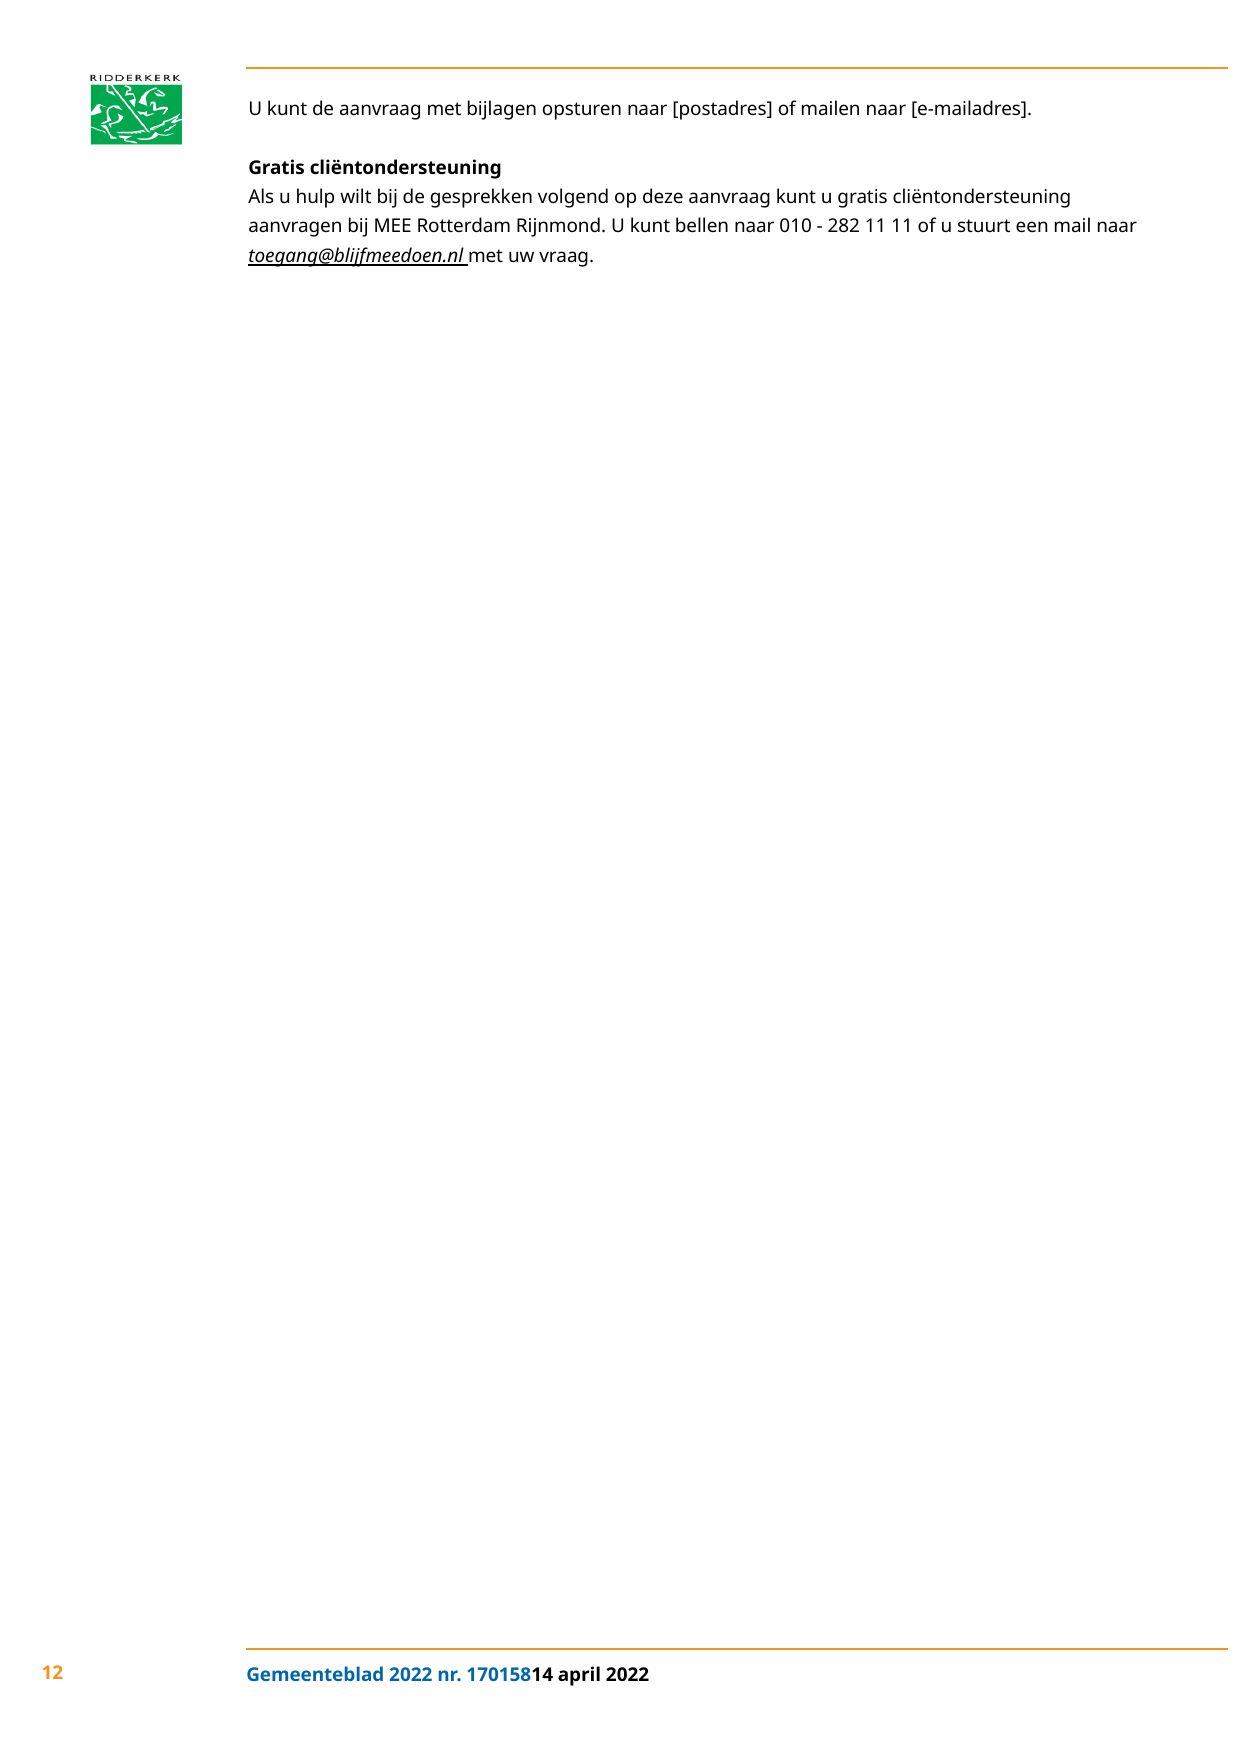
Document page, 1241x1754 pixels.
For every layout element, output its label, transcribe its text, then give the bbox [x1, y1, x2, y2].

picture [41, 47, 231, 172]
table_header Gratis cliëntondersteuning [248, 154, 1152, 180]
text U kunt de aanvraag met bijlagen opsturen naar [postadres] of mailen naar [e-mailadres]. [248, 95, 1152, 121]
text Als u hulp wilt bij de gesprekken volgend op deze aanvraag kunt u gratis cliëntondersteuning aanvragen bij MEE Rotterdam Rijnmond. U kunt bellen naar 010 - 282 11 11 of u stuurt een mail naar toegang@blijfmeedoen.nl met uw vraag. [248, 183, 1152, 268]
